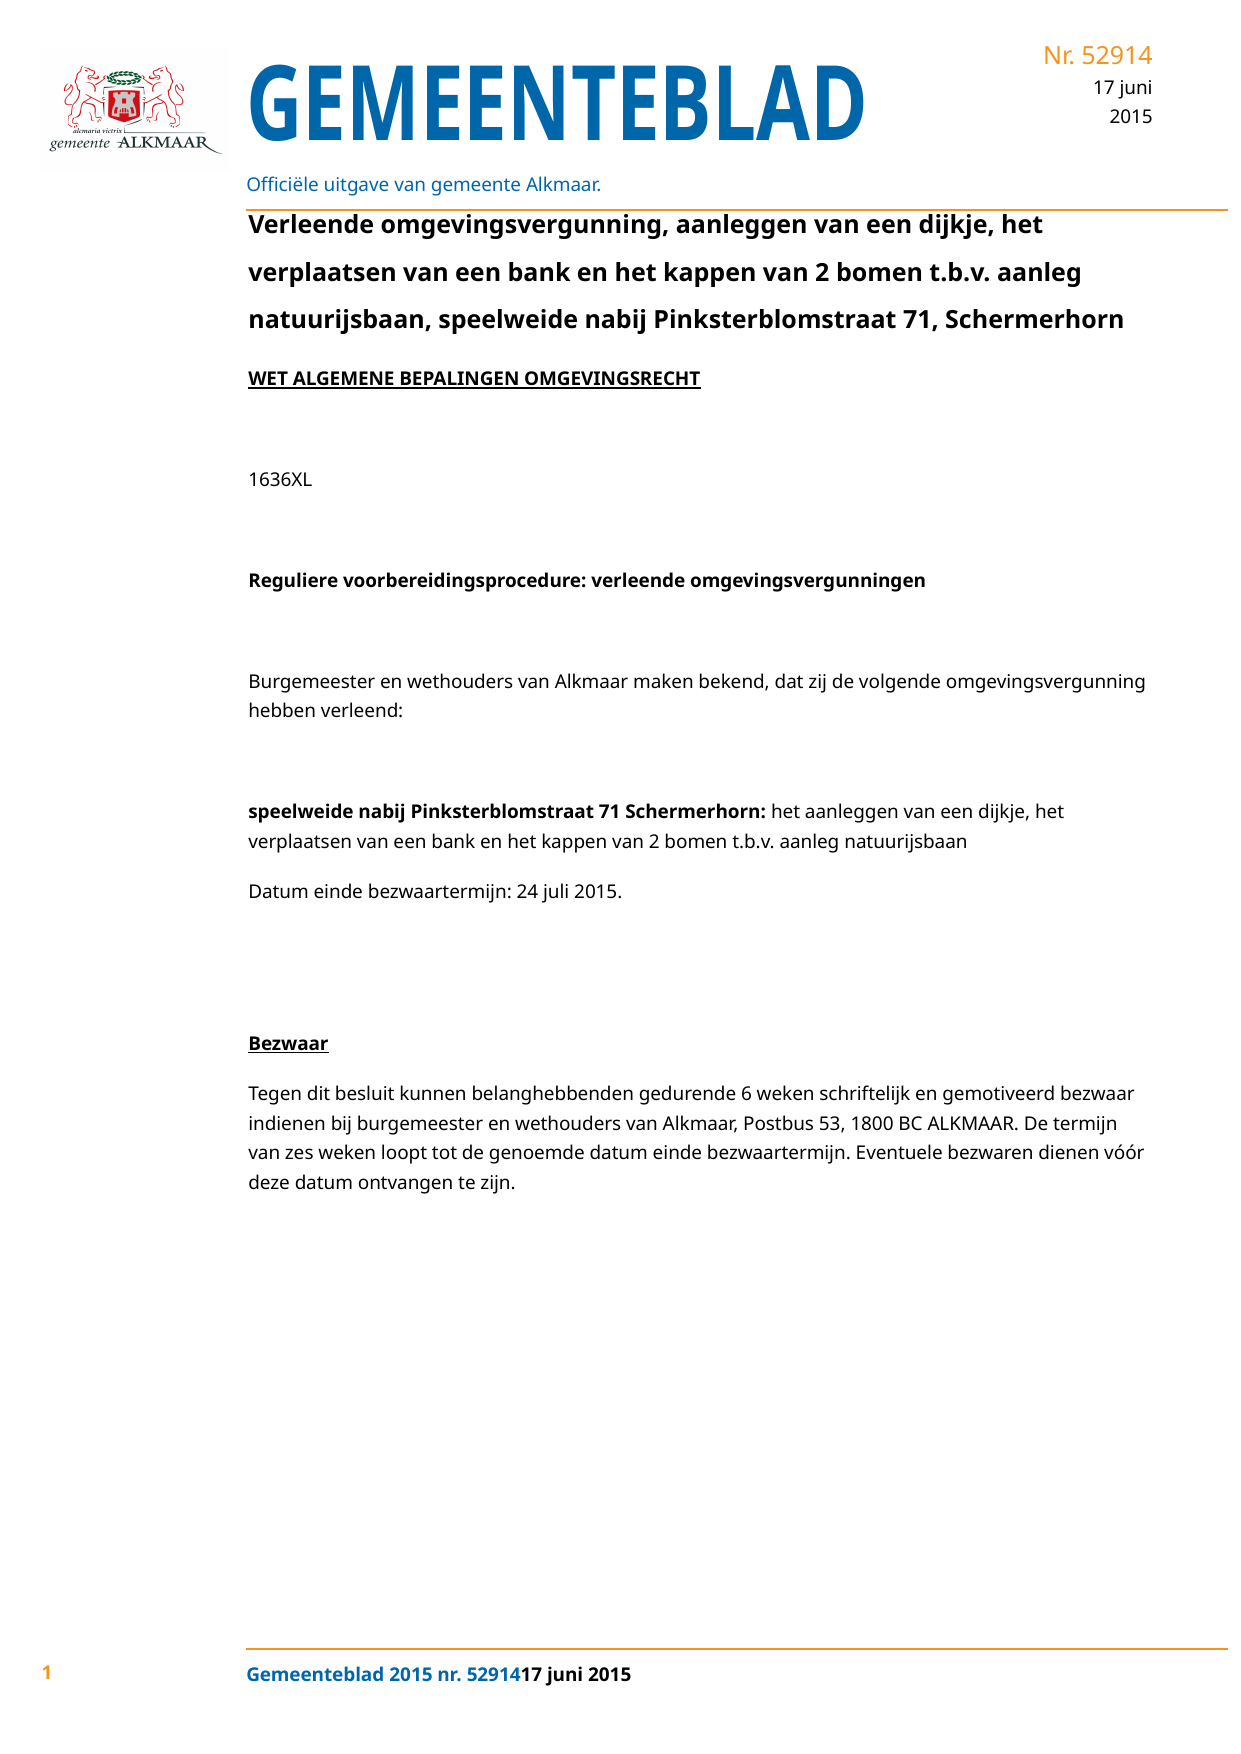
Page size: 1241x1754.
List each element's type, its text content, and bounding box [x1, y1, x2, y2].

text Tegen dit besluit kunnen belanghebbenden gedurende 6 weken schriftelijk en gemotiveerd bezwaar indienen bij burgemeester en wethouders van Alkmaar, Postbus 53, 1800 BC ALKMAAR. De termijn van zes weken loopt tot de genoemde datum einde bezwaartermijn. Eventuele bezwaren dienen vóór deze datum ontvangen te zijn. [248, 1080, 1152, 1194]
text Bezwaar [248, 1030, 1152, 1055]
text Datum einde bezwaartermijn: 24 juli 2015. [248, 878, 1152, 904]
text speelweide nabij Pinksterblomstraat 71 Schermerhorn: het aanleggen van een dijkje, het verplaatsen van een bank en het kappen van 2 bomen t.b.v. aanleg natuurijsbaan [248, 798, 1152, 854]
text Reguliere voorbereidingsprocedure: verleende omgevingsvergunningen [248, 567, 1152, 593]
text Verleende omgevingsvergunning, aanleggen van een dijkje, het verplaatsen van een bank en het kappen van 2 bomen t.b.v. aanleg natuurijsbaan, speelweide nabij Pinksterblomstraat 71, Schermerhorn [248, 211, 1152, 336]
text WET ALGEMENE BEPALINGEN OMGEVINGSRECHT [248, 366, 1152, 391]
text Burgemeester en wethouders van Alkmaar maken bekend, dat zij de volgende omgevingsvergunning hebben verleend: [248, 668, 1152, 723]
text 1636XL [248, 466, 1152, 492]
picture [41, 47, 231, 172]
